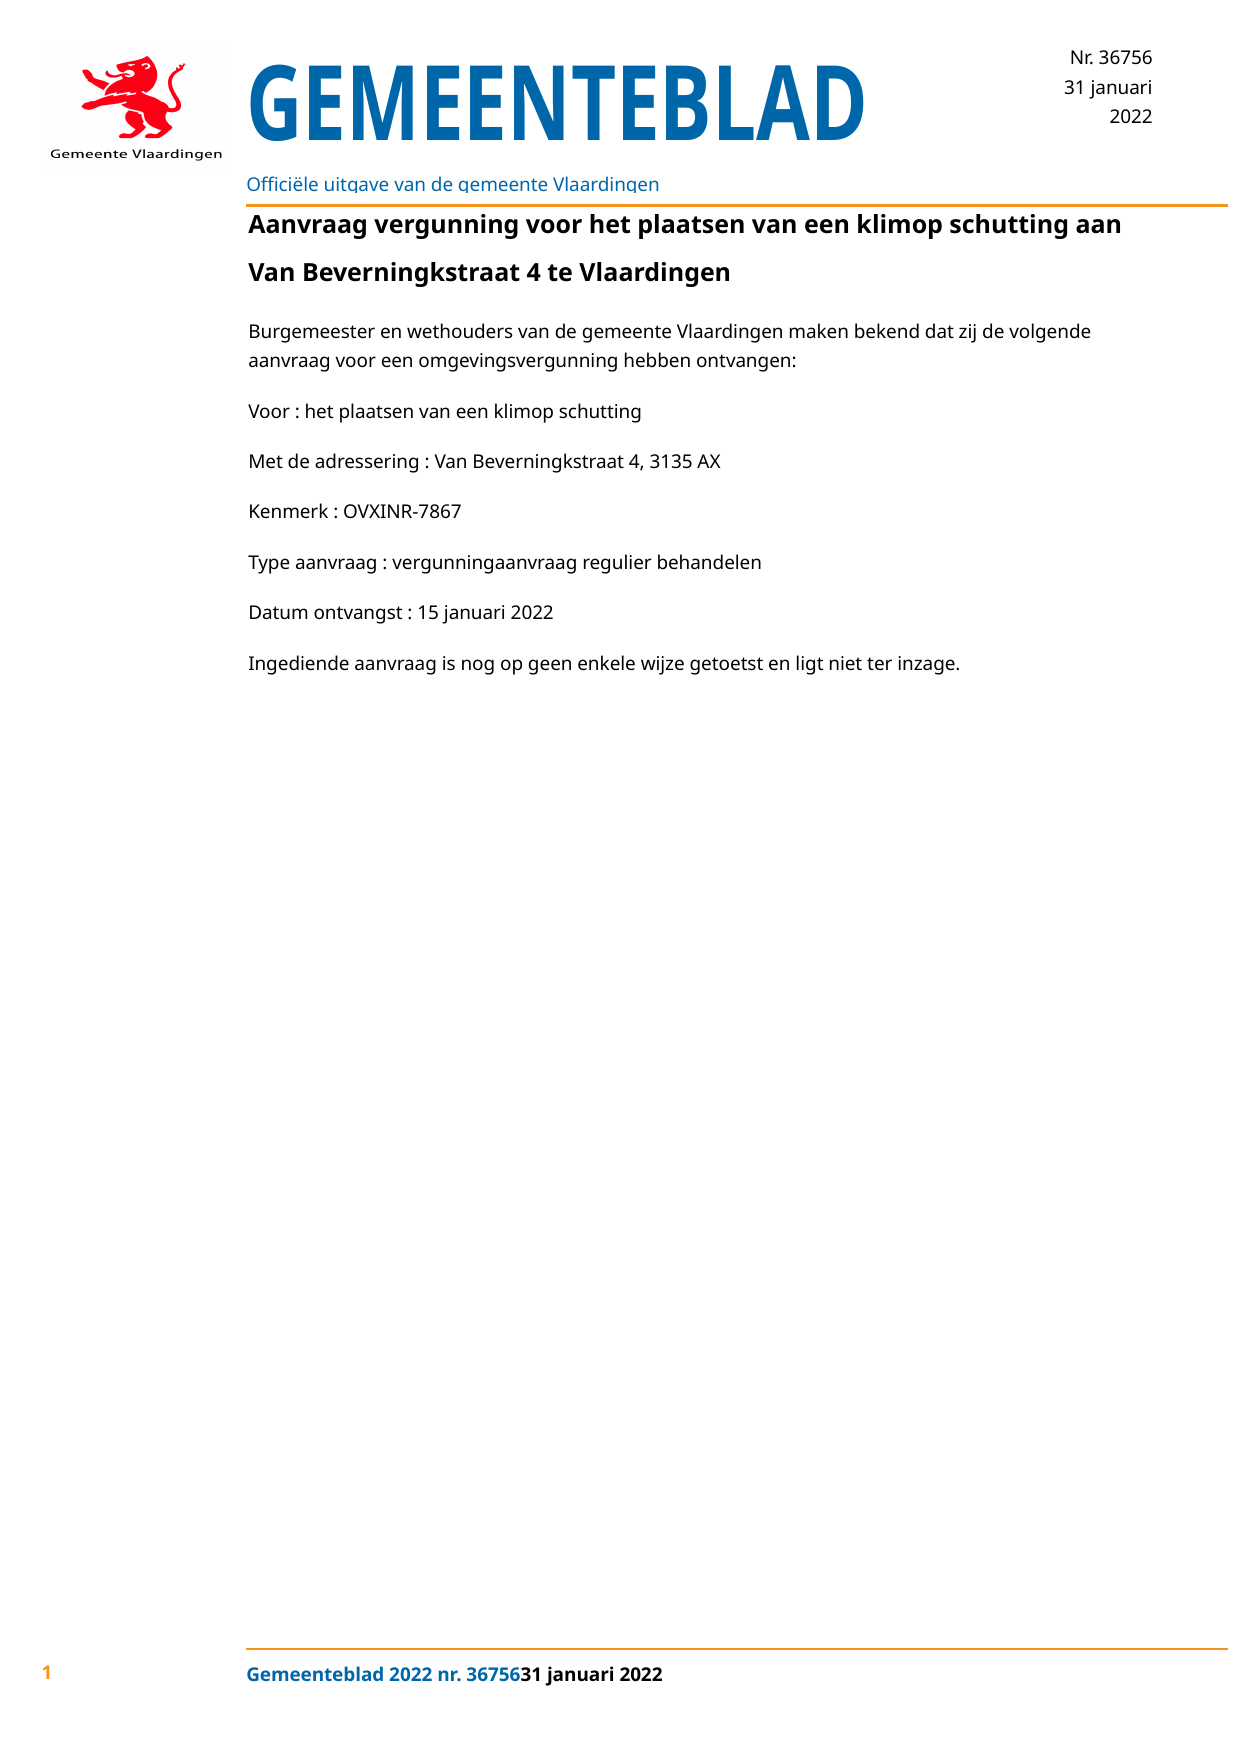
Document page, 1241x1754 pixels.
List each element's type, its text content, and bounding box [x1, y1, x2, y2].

text Type aanvraag : vergunningaanvraag regulier behandelen [248, 549, 1152, 575]
text Met de adressering : Van Beverningkstraat 4, 3135 AX [248, 448, 1152, 474]
picture [41, 47, 231, 172]
text Burgemeester en wethouders van de gemeente Vlaardingen maken bekend dat zij de volgende aanvraag voor een omgevingsvergunning hebben ontvangen: [248, 318, 1152, 373]
text Kenmerk : OVXINR-7867 [248, 499, 1152, 524]
text Ingediende aanvraag is nog op geen enkele wijze getoetst en ligt niet ter inzage. [248, 650, 1152, 676]
text Datum ontvangst : 15 januari 2022 [248, 599, 1152, 625]
text Aanvraag vergunning voor het plaatsen van een klimop schutting aan Van Beverningkstraat 4 te Vlaardingen [248, 207, 1152, 288]
text Voor : het plaatsen van een klimop schutting [248, 398, 1152, 424]
